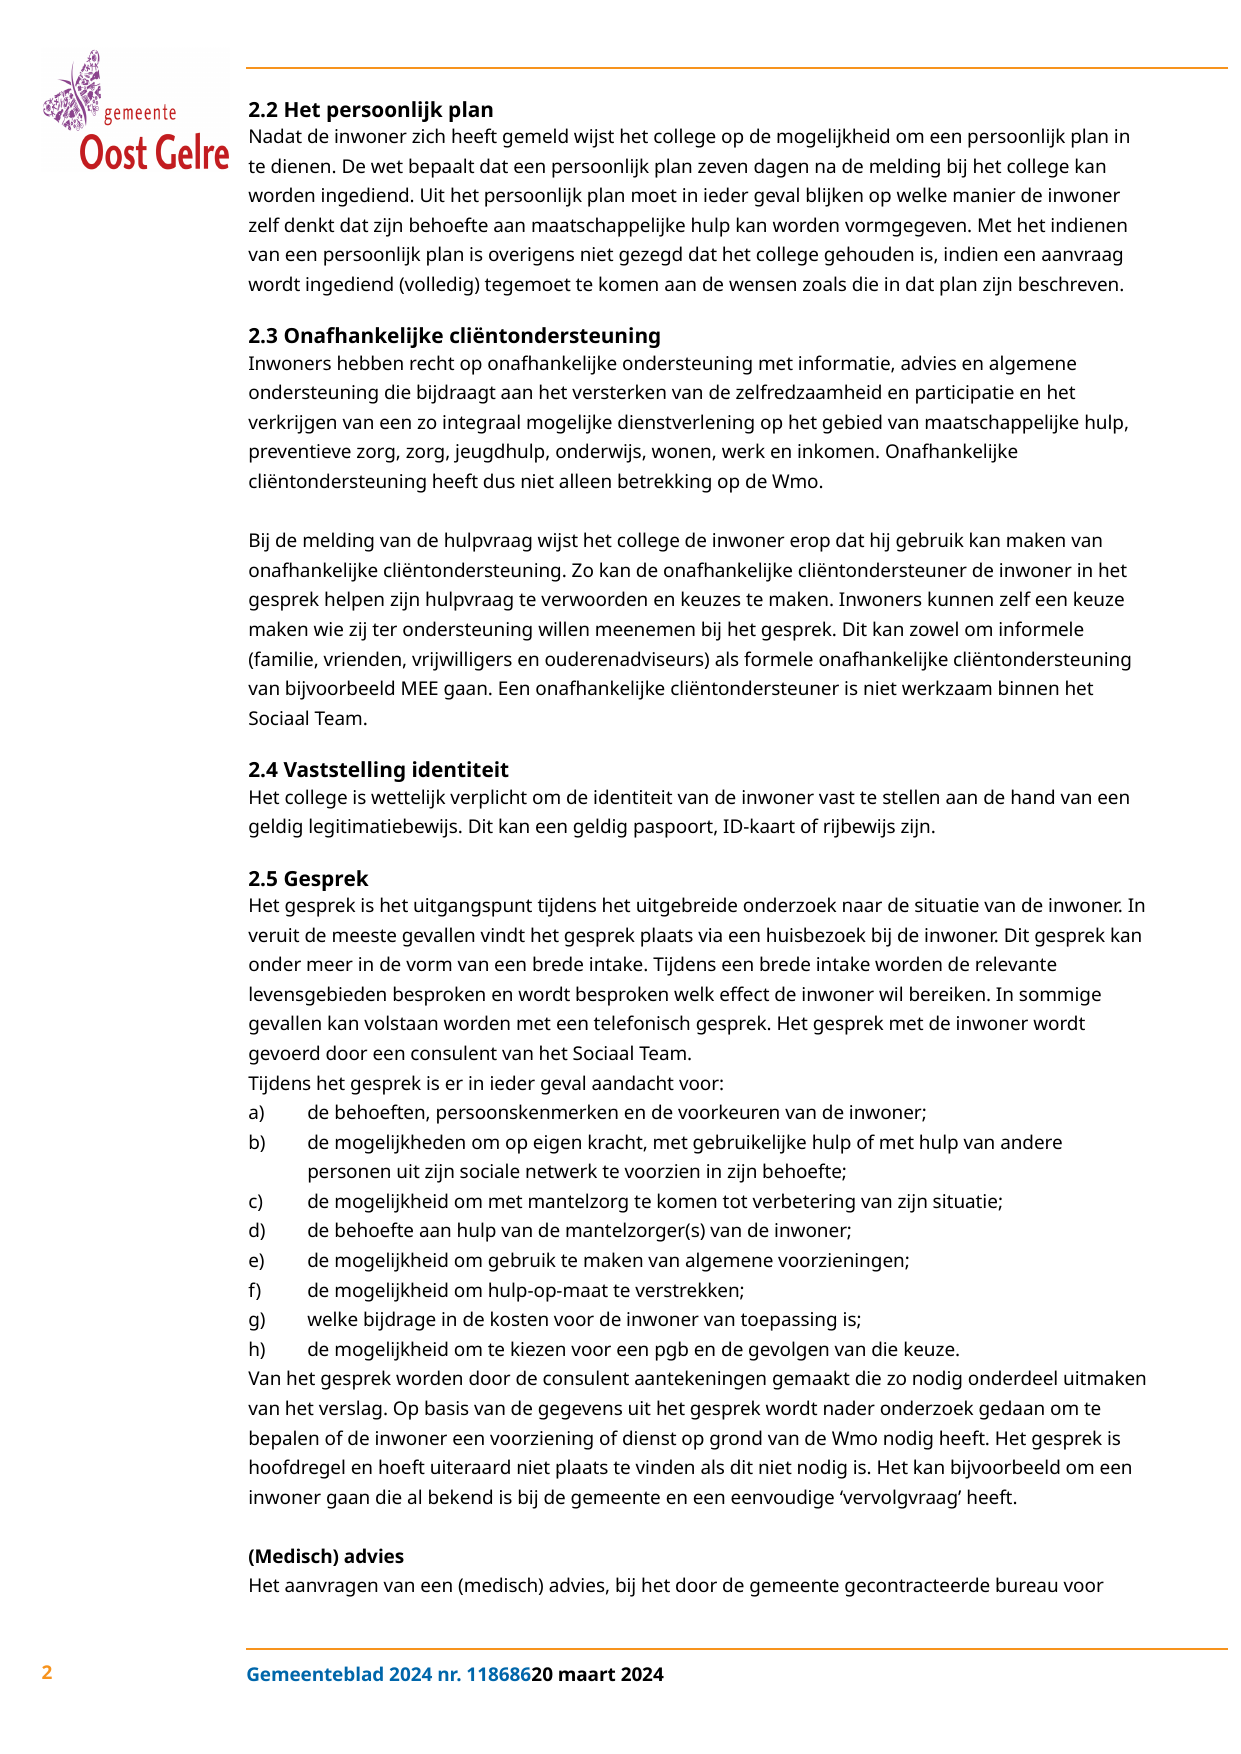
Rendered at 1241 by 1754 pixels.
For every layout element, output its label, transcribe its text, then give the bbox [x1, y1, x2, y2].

text (Medisch) advies [248, 1543, 1152, 1569]
text Nadat de inwoner zich heeft gemeld wijst het college op de mogelijkheid om een persoonlijk plan in te dienen. De wet bepaalt dat een persoonlijk plan zeven dagen na de melding bij het college kan worden ingediend. Uit het persoonlijk plan moet in ieder geval blijken op welke manier de inwoner zelf denkt dat zijn behoefte aan maatschappelijke hulp kan worden vormgegeven. Met het indienen van een persoonlijk plan is overigens niet gezegd dat het college gehouden is, indien een aanvraag wordt ingediend (volledig) tegemoet te komen aan de wensen zoals die in dat plan zijn beschreven. [248, 123, 1152, 297]
text Tijdens het gesprek is er in ieder geval aandacht voor: [248, 1070, 1152, 1096]
text 2.3 Onafhankelijke cliëntondersteuning [248, 322, 1152, 350]
text 2.4 Vaststelling identiteit [248, 755, 1152, 784]
picture [41, 47, 231, 172]
text Bij de melding van de hulpvraag wijst het college de inwoner erop dat hij gebruik kan maken van onafhankelijke cliëntondersteuning. Zo kan de onafhankelijke cliëntondersteuner de inwoner in het gesprek helpen zijn hulpvraag te verwoorden en keuzes te maken. Inwoners kunnen zelf een keuze maken wie zij ter ondersteuning willen meenemen bij het gesprek. Dit kan zowel om informele (familie, vrienden, vrijwilligers en ouderenadviseurs) als formele onafhankelijke cliëntondersteuning van bijvoorbeeld MEE gaan. Een onafhankelijke cliëntondersteuner is niet werkzaam binnen het Sociaal Team. [248, 527, 1152, 731]
list de mogelijkheid om te kiezen voor een pgb en de gevolgen van die keuze. [248, 1336, 1152, 1362]
text Het college is wettelijk verplicht om de identiteit van de inwoner vast te stellen aan de hand van een geldig legitimatiebewijs. Dit kan een geldig paspoort, ID-kaart of rijbewijs zijn. [248, 784, 1152, 839]
list de mogelijkheid om hulp-op-maat te verstrekken; [248, 1277, 1152, 1303]
list de mogelijkheid om gebruik te maken van algemene voorzieningen; [248, 1247, 1152, 1273]
text 2.5 Gesprek [248, 864, 1152, 892]
list de mogelijkheid om met mantelzorg te komen tot verbetering van zijn situatie; [248, 1188, 1152, 1214]
text 2.2 Het persoonlijk plan [248, 95, 1152, 123]
list de behoefte aan hulp van de mantelzorger(s) van de inwoner; [248, 1218, 1152, 1243]
text Van het gesprek worden door de consulent aantekeningen gemaakt die zo nodig onderdeel uitmaken van het verslag. Op basis van de gegevens uit het gesprek wordt nader onderzoek gedaan om te bepalen of de inwoner een voorziening of dienst op grond van de Wmo nodig heeft. Het gesprek is hoofdregel en hoeft uiteraard niet plaats te vinden als dit niet nodig is. Het kan bijvoorbeeld om een inwoner gaan die al bekend is bij de gemeente en een eenvoudige ‘vervolgvraag’ heeft. [248, 1366, 1152, 1510]
list de behoeften, persoonskenmerken en de voorkeuren van de inwoner; [248, 1099, 1152, 1125]
text Inwoners hebben recht op onafhankelijke ondersteuning met informatie, advies en algemene ondersteuning die bijdraagt aan het versterken van de zelfredzaamheid en participatie en het verkrijgen van een zo integraal mogelijke dienstverlening op het gebied van maatschappelijke hulp, preventieve zorg, zorg, jeugdhulp, onderwijs, wonen, werk en inkomen. Onafhankelijke cliëntondersteuning heeft dus niet alleen betrekking op de Wmo. [248, 350, 1152, 494]
list de mogelijkheden om op eigen kracht, met gebruikelijke hulp of met hulp van andere personen uit zijn sociale netwerk te voorzien in zijn behoefte; [248, 1129, 1152, 1184]
text Het gesprek is het uitgangspunt tijdens het uitgebreide onderzoek naar de situatie van de inwoner. In veruit de meeste gevallen vindt het gesprek plaats via een huisbezoek bij de inwoner. Dit gesprek kan onder meer in de vorm van een brede intake. Tijdens een brede intake worden de relevante levensgebieden besproken en wordt besproken welk effect de inwoner wil bereiken. In sommige gevallen kan volstaan worden met een telefonisch gesprek. Het gesprek met de inwoner wordt gevoerd door een consulent van het Sociaal Team. [248, 892, 1152, 1066]
text Het aanvragen van een (medisch) advies, bij het door de gemeente gecontracteerde bureau voor [248, 1573, 1152, 1598]
list welke bijdrage in de kosten voor de inwoner van toepassing is; [248, 1306, 1152, 1332]
